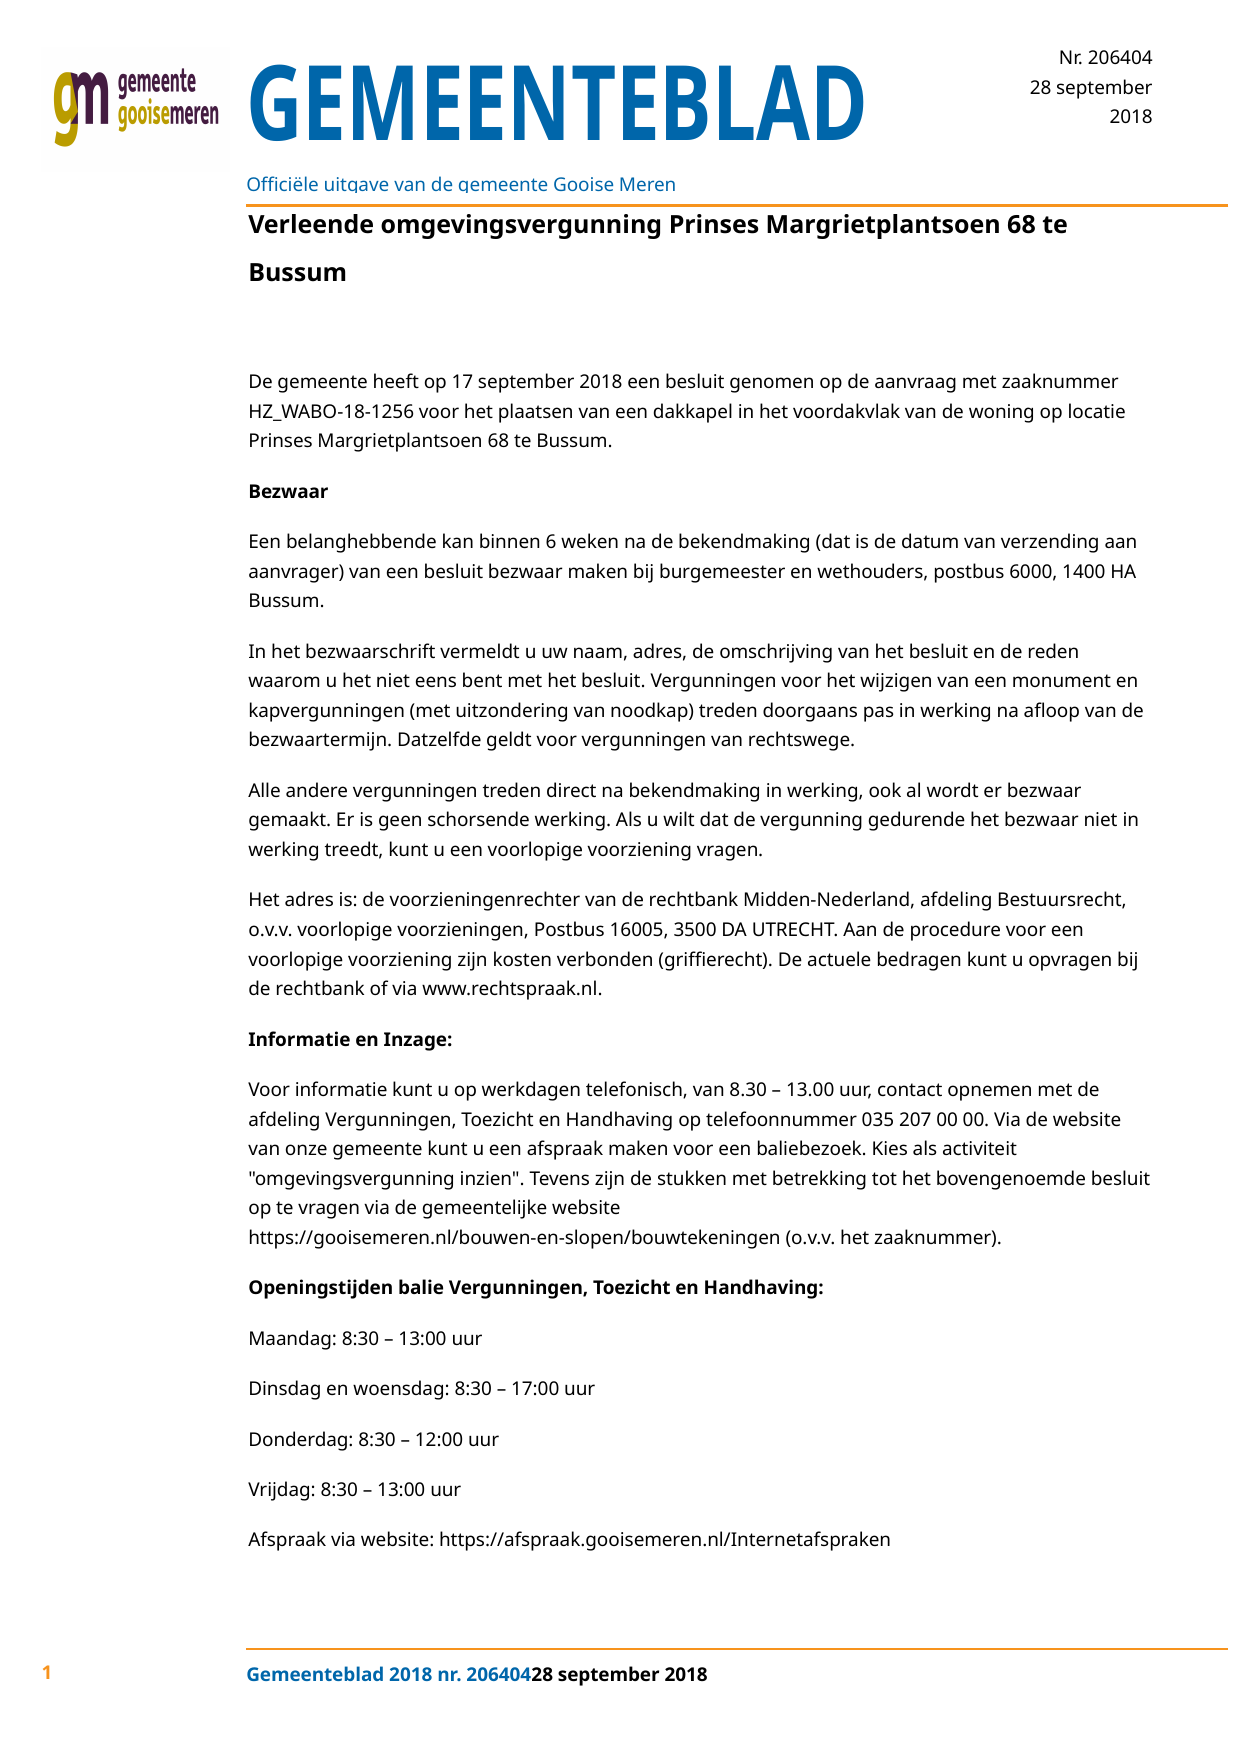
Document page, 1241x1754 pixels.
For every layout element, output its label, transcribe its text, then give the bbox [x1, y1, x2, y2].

text Het adres is: de voorzieningenrechter van de rechtbank Midden-Nederland, afdeling Bestuursrecht, o.v.v. voorlopige voorzieningen, Postbus 16005, 3500 DA UTRECHT. Aan de procedure voor een voorlopige voorziening zijn kosten verbonden (griffierecht). De actuele bedragen kunt u opvragen bij de rechtbank of via www.rechtspraak.nl. [248, 887, 1152, 1001]
picture [41, 47, 231, 172]
text Verleende omgevingsvergunning Prinses Margrietplantsoen 68 te Bussum [248, 207, 1152, 288]
text Voor informatie kunt u op werkdagen telefonisch, van 8.30 – 13.00 uur, contact opnemen met de afdeling Vergunningen, Toezicht en Handhaving op telefoonnummer 035 207 00 00. Via de website van onze gemeente kunt u een afspraak maken voor een baliebezoek. Kies als activiteit "omgevingsvergunning inzien". Tevens zijn de stukken met betrekking tot het bovengenoemde besluit op te vragen via de gemeentelijke website https://gooisemeren.nl/bouwen-en-slopen/bouwtekeningen (o.v.v. het zaaknummer). [248, 1076, 1152, 1250]
text De gemeente heeft op 17 september 2018 een besluit genomen op de aanvraag met zaaknummer HZ_WABO-18-1256 voor het plaatsen van een dakkapel in het voordakvlak van de woning op locatie Prinses Margrietplantsoen 68 te Bussum. [248, 368, 1152, 453]
text Afspraak via website: https://afspraak.gooisemeren.nl/Internetafspraken [248, 1527, 1152, 1552]
text Dinsdag en woensdag: 8:30 – 17:00 uur [248, 1375, 1152, 1401]
text Een belanghebbende kan binnen 6 weken na de bekendmaking (dat is de datum van verzending aan aanvrager) van een besluit bezwaar maken bij burgemeester en wethouders, postbus 6000, 1400 HA Bussum. [248, 528, 1152, 613]
text Donderdag: 8:30 – 12:00 uur [248, 1426, 1152, 1452]
text Openingstijden balie Vergunningen, Toezicht en Handhaving: [248, 1274, 1152, 1300]
text Informatie en Inzage: [248, 1026, 1152, 1052]
text Vrijdag: 8:30 – 13:00 uur [248, 1476, 1152, 1502]
text Alle andere vergunningen treden direct na bekendmaking in werking, ook al wordt er bezwaar gemaakt. Er is geen schorsende werking. Als u wilt dat de vergunning gedurende het bezwaar niet in werking treedt, kunt u een voorlopige voorziening vragen. [248, 777, 1152, 862]
text In het bezwaarschrift vermeldt u uw naam, adres, de omschrijving van het besluit en de reden waarom u het niet eens bent met het besluit. Vergunningen voor het wijzigen van een monument en kapvergunningen (met uitzondering van noodkap) treden doorgaans pas in werking na afloop van de bezwaartermijn. Datzelfde geldt voor vergunningen van rechtswege. [248, 638, 1152, 752]
text Maandag: 8:30 – 13:00 uur [248, 1325, 1152, 1351]
text Bezwaar [248, 478, 1152, 504]
